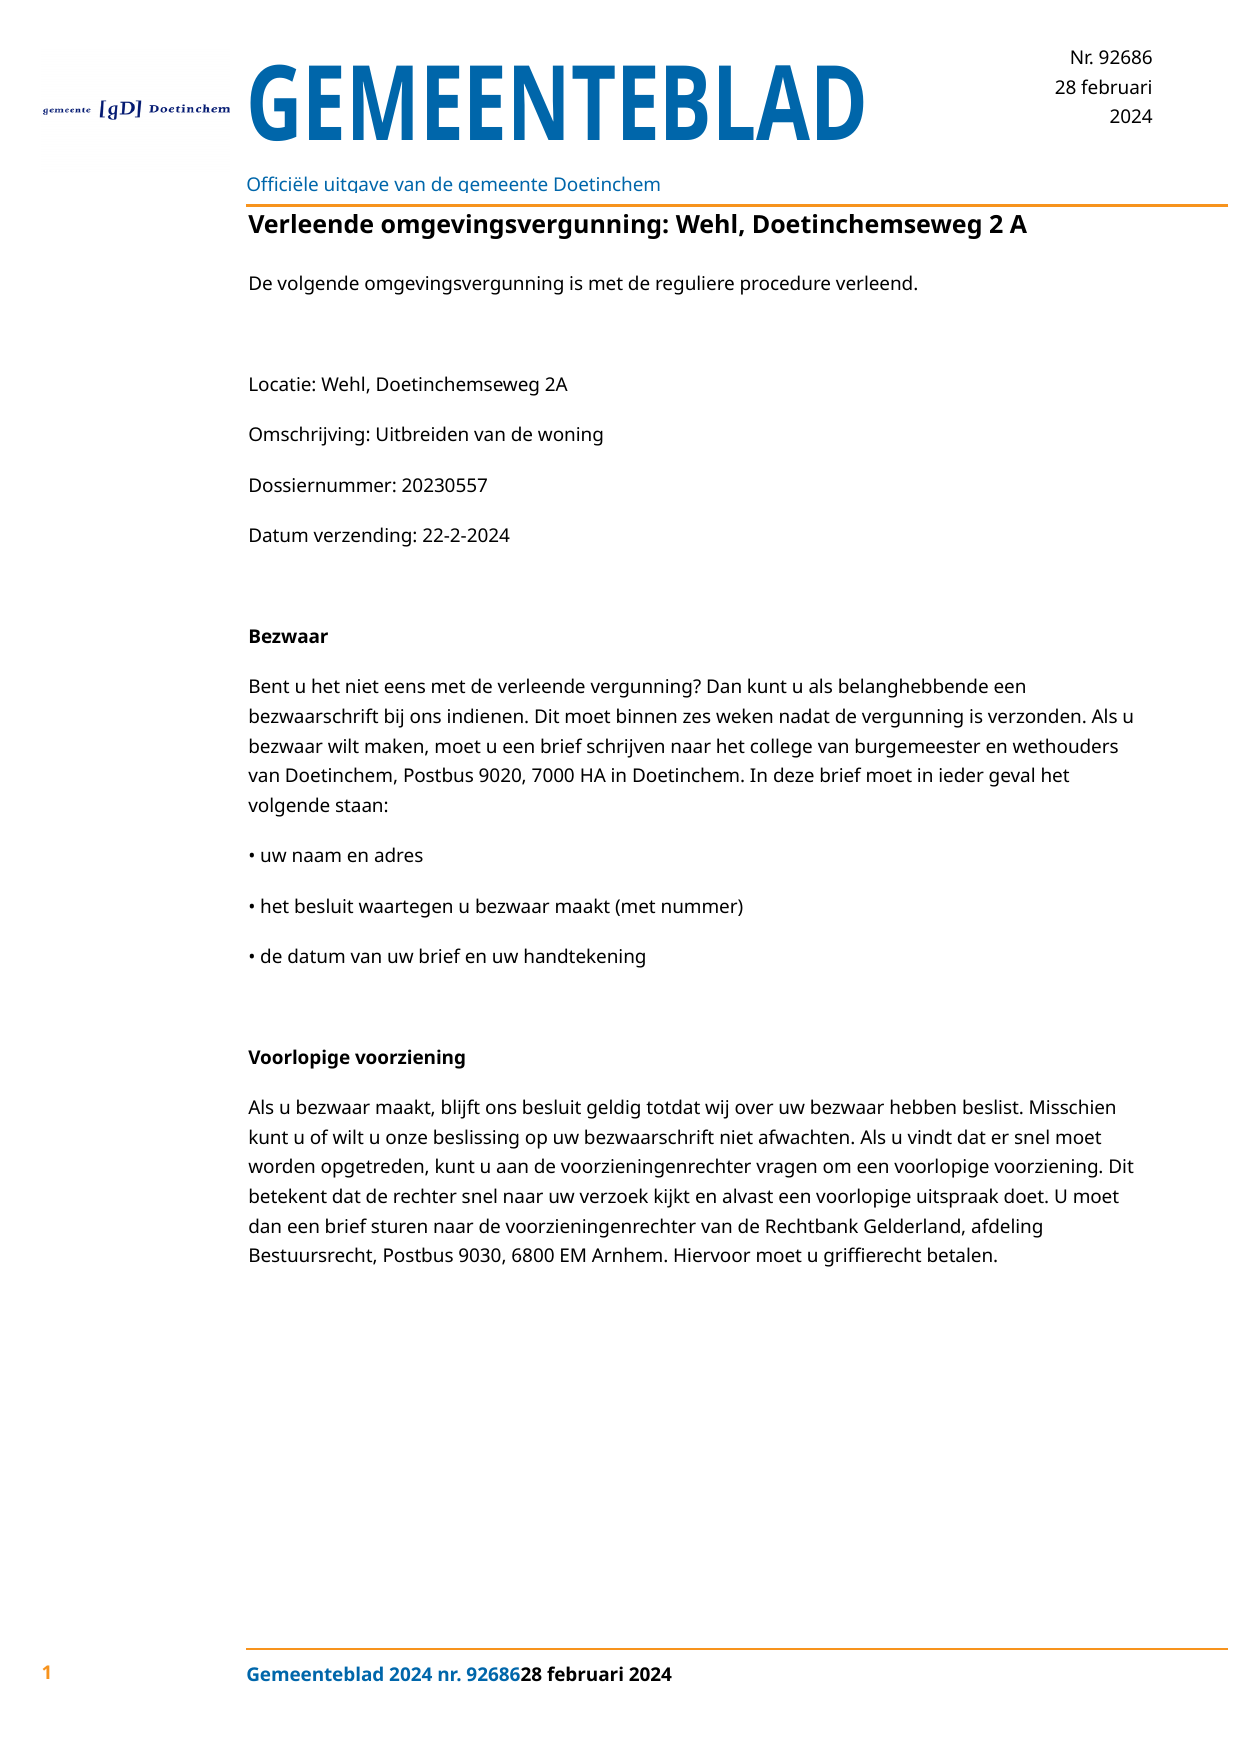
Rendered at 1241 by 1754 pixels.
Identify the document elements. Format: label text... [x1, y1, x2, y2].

picture [41, 47, 231, 172]
text Locatie: Wehl, Doetinchemseweg 2A [248, 371, 1152, 397]
text Bent u het niet eens met de verleende vergunning? Dan kunt u als belanghebbende een bezwaarschrift bij ons indienen. Dit moet binnen zes weken nadat de vergunning is verzonden. Als u bezwaar wilt maken, moet u een brief schrijven naar het college van burgemeester en wethouders van Doetinchem, Postbus 9020, 7000 HA in Doetinchem. In deze brief moet in ieder geval het volgende staan: [248, 674, 1152, 818]
text • het besluit waartegen u bezwaar maakt (met nummer) [248, 893, 1152, 918]
text Verleende omgevingsvergunning: Wehl, Doetinchemseweg 2 A [248, 207, 1152, 241]
text • de datum van uw brief en uw handtekening [248, 943, 1152, 969]
text Voorlopige voorziening [248, 1044, 1152, 1070]
text Omschrijving: Uitbreiden van de woning [248, 422, 1152, 447]
text De volgende omgevingsvergunning is met de reguliere procedure verleend. [248, 270, 1152, 296]
text Bezwaar [248, 623, 1152, 649]
text Datum verzending: 22-2-2024 [248, 522, 1152, 548]
text • uw naam en adres [248, 842, 1152, 868]
text Dossiernummer: 20230557 [248, 472, 1152, 498]
text Als u bezwaar maakt, blijft ons besluit geldig totdat wij over uw bezwaar hebben beslist. Misschien kunt u of wilt u onze beslissing op uw bezwaarschrift niet afwachten. Als u vindt dat er snel moet worden opgetreden, kunt u aan de voorzieningenrechter vragen om een voorlopige voorziening. Dit betekent dat de rechter snel naar uw verzoek kijkt en alvast een voorlopige uitspraak doet. U moet dan een brief sturen naar de voorzieningenrechter van de Rechtbank Gelderland, afdeling Bestuursrecht, Postbus 9030, 6800 EM Arnhem. Hiervoor moet u griffierecht betalen. [248, 1094, 1152, 1268]
